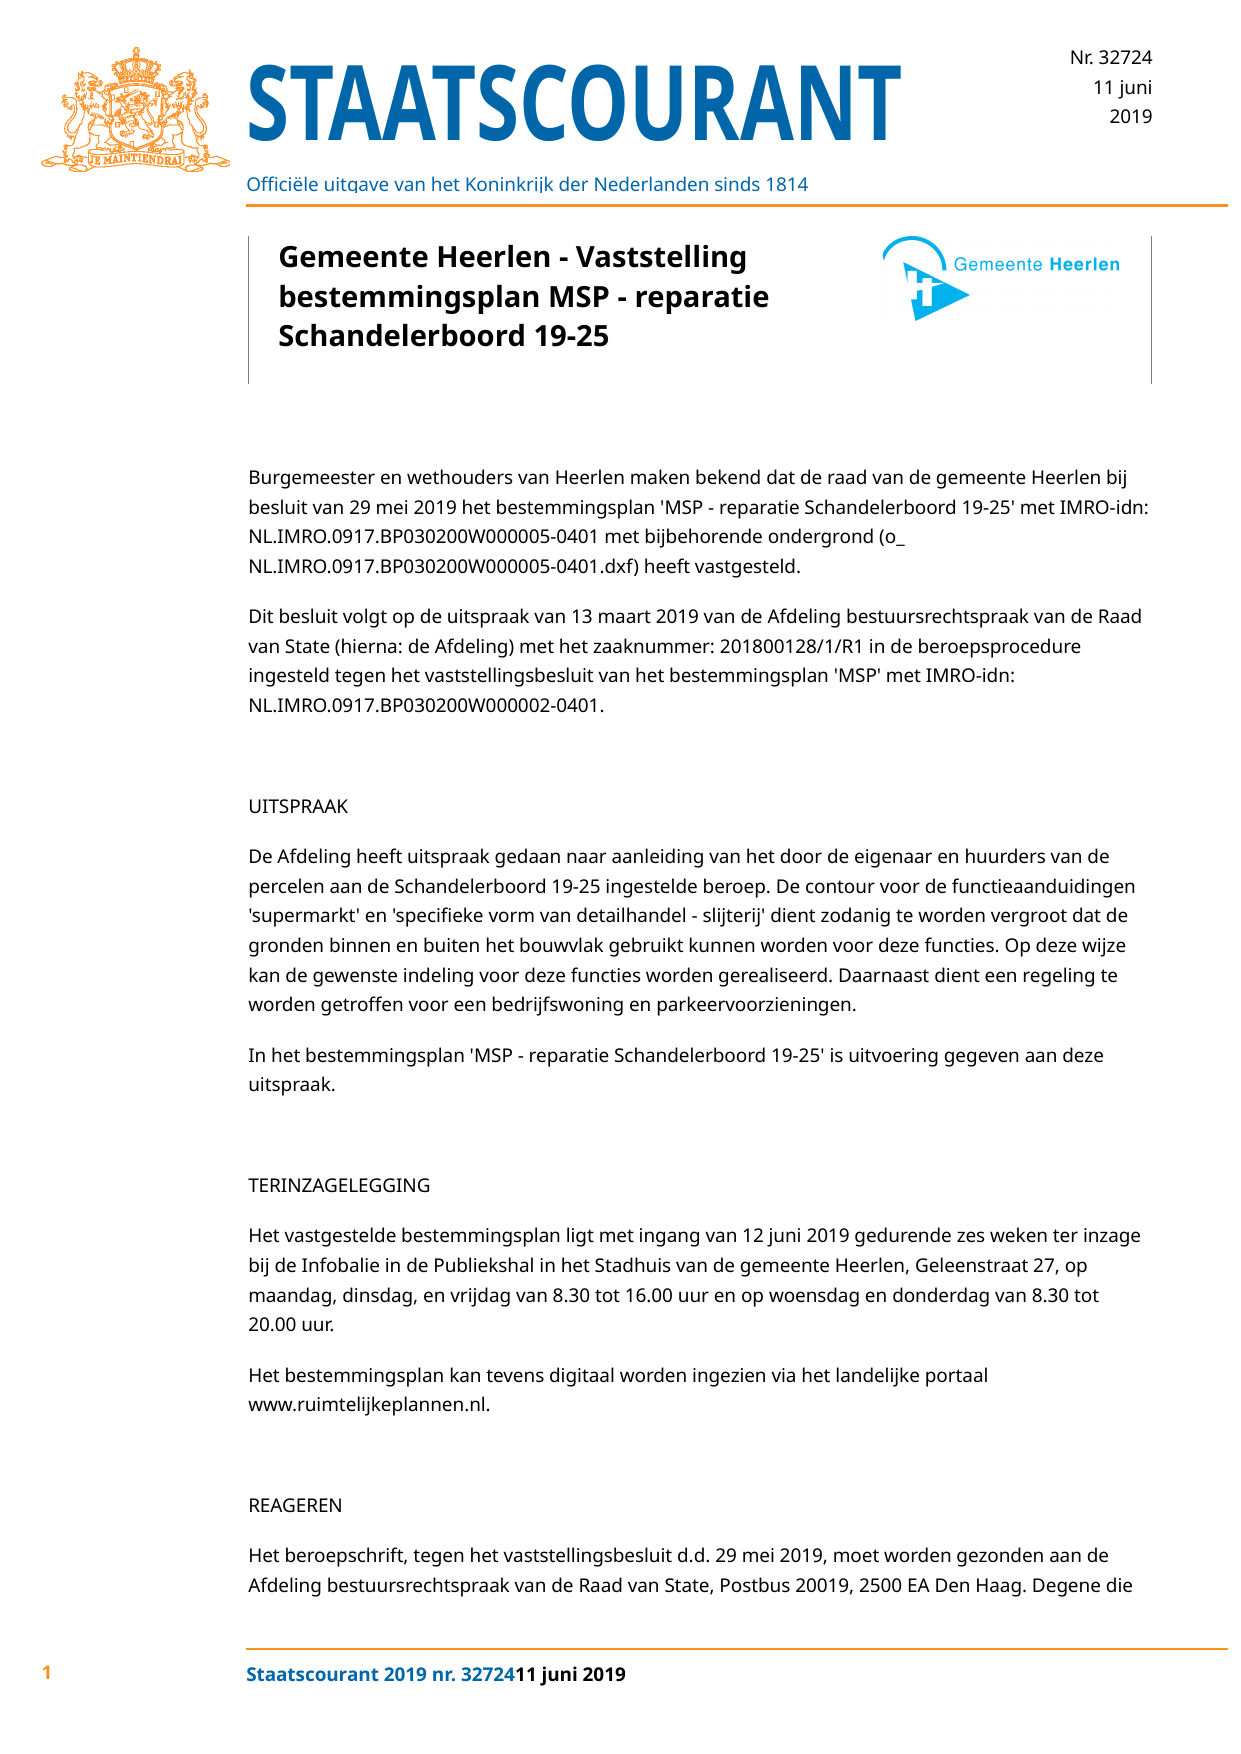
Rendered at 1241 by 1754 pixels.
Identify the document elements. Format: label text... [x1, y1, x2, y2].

text REAGEREN [248, 1492, 1152, 1518]
text Burgemeester en wethouders van Heerlen maken bekend dat de raad van de gemeente Heerlen bij besluit van 29 mei 2019 het bestemmingsplan 'MSP - reparatie Schandelerboord 19-25' met IMRO-idn: NL.IMRO.0917.BP030200W000005-0401 met bijbehorende ondergrond (o_ NL.IMRO.0917.BP030200W000005-0401.dxf) heeft vastgesteld. [248, 464, 1152, 579]
picture [41, 47, 231, 172]
picture [882, 236, 903, 252]
text De Afdeling heeft uitspraak gedaan naar aanleiding van het door de eigenaar en huurders van de percelen aan de Schandelerboord 19-25 ingestelde beroep. De contour voor de functieaanduidingen 'supermarkt' en 'specifieke vorm van detailhandel - slijterij' dient zodanig te worden vergroot dat de gronden binnen en buiten het bouwvlak gebruikt kunnen worden voor deze functies. Op deze wijze kan de gewenste indeling voor deze functies worden gerealiseerd. Daarnaast dient een regeling te worden getroffen voor een bedrijfswoning en parkeervoorzieningen. [248, 843, 1152, 1017]
text In het bestemmingsplan 'MSP - reparatie Schandelerboord 19-25' is uitvoering gegeven aan deze uitspraak. [248, 1042, 1152, 1097]
picture [882, 236, 1119, 321]
table_header [850, 236, 1151, 384]
text TERINZAGELEGGING [248, 1172, 1152, 1198]
text Het bestemmingsplan kan tevens digitaal worden ingezien via het landelijke portaal www.ruimtelijkeplannen.nl. [248, 1362, 1152, 1417]
text Het vastgestelde bestemmingsplan ligt met ingang van 12 juni 2019 gedurende zes weken ter inzage bij de Infobalie in de Publiekshal in het Stadhuis van de gemeente Heerlen, Geleenstraat 27, op maandag, dinsdag, en vrijdag van 8.30 tot 16.00 uur en op woensdag en donderdag van 8.30 tot 20.00 uur. [248, 1223, 1152, 1337]
table_header Gemeente Heerlen - Vaststelling bestemmingsplan MSP - reparatie Schandelerboord 19-25 [249, 236, 850, 384]
text UITSPRAAK [248, 793, 1152, 819]
text Dit besluit volgt op de uitspraak van 13 maart 2019 van de Afdeling bestuursrechtspraak van de Raad van State (hierna: de Afdeling) met het zaaknummer: 201800128/1/R1 in de beroepsprocedure ingesteld tegen het vaststellingsbesluit van het bestemmingsplan 'MSP' met IMRO-idn: NL.IMRO.0917.BP030200W000002-0401. [248, 603, 1152, 718]
text Het beroepschrift, tegen het vaststellingsbesluit d.d. 29 mei 2019, moet worden gezonden aan de Afdeling bestuursrechtspraak van de Raad van State, Postbus 20019, 2500 EA Den Haag. Degene die [248, 1543, 1152, 1598]
